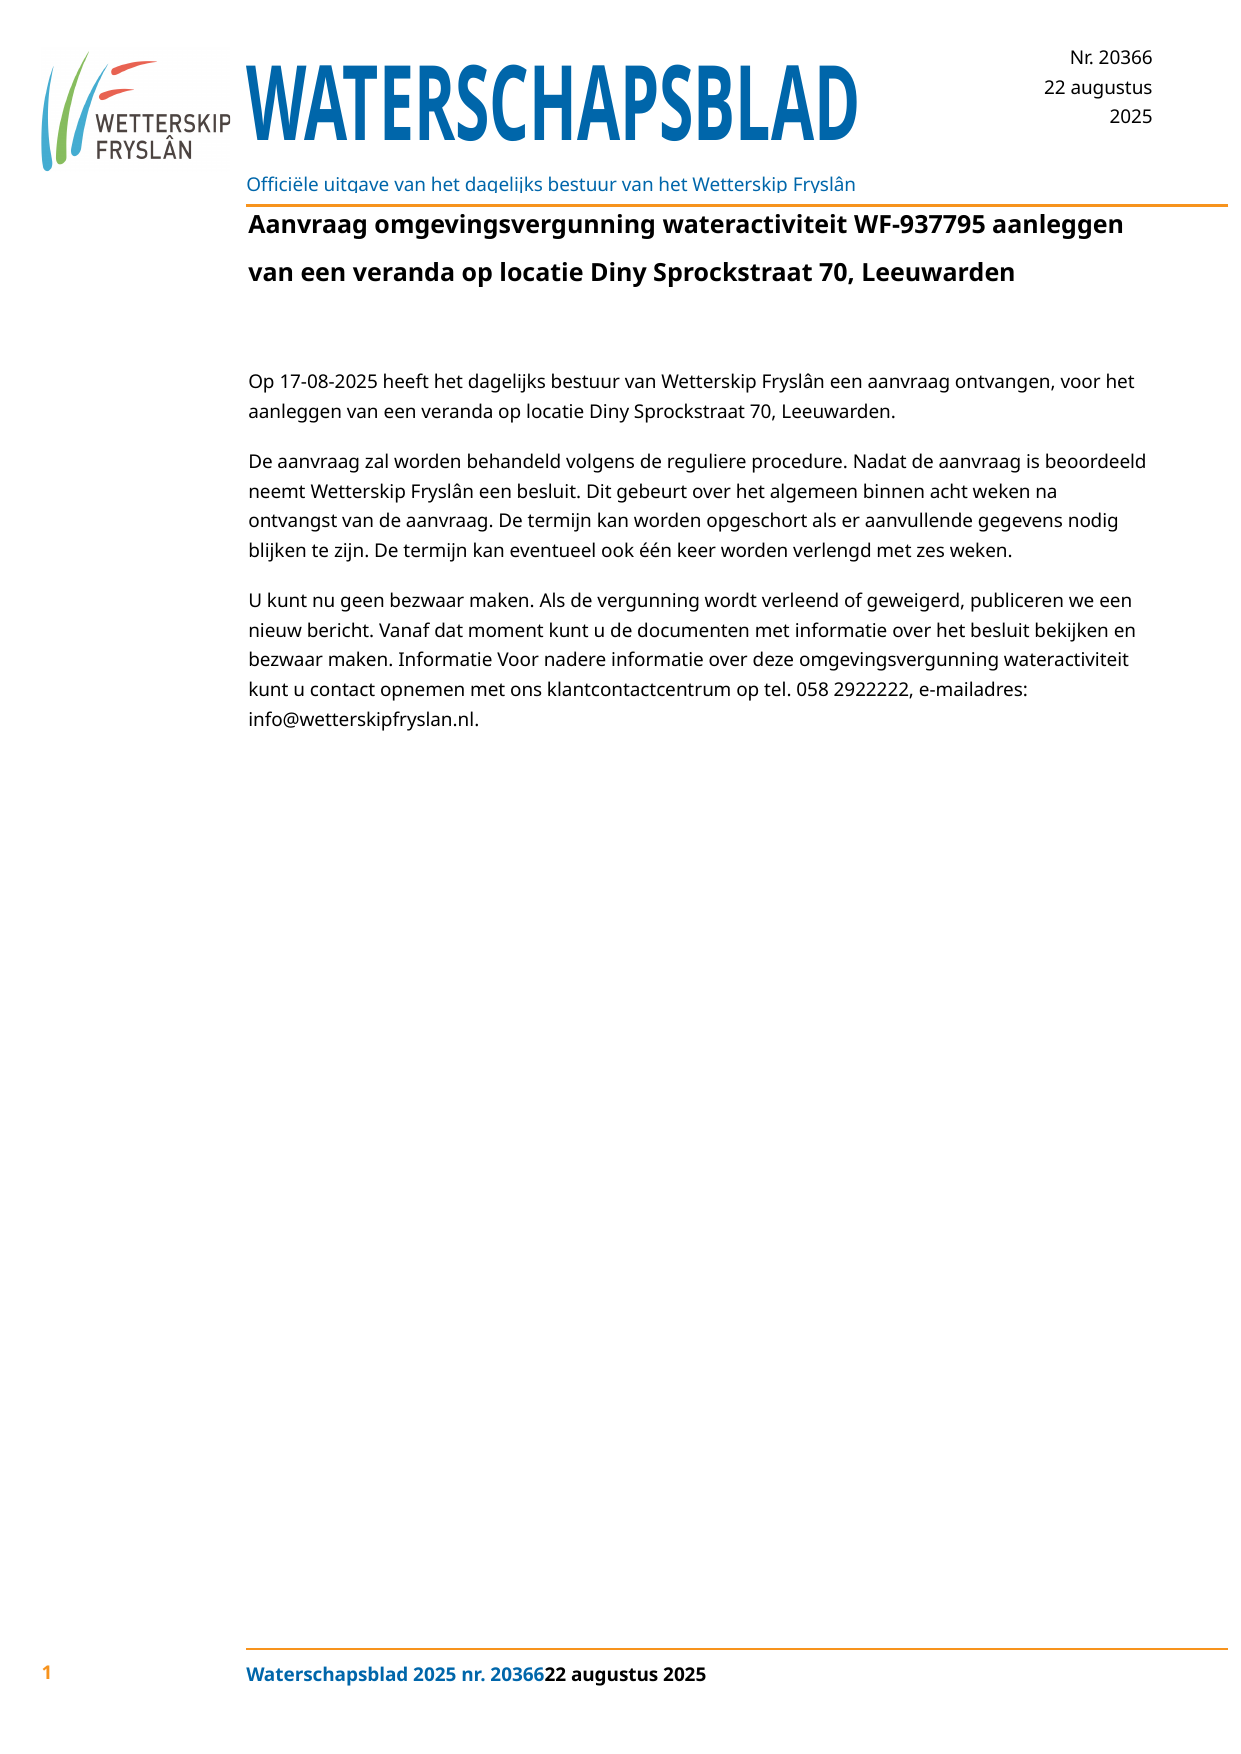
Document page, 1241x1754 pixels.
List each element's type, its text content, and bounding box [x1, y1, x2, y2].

text U kunt nu geen bezwaar maken. Als de vergunning wordt verleend of geweigerd, publiceren we een nieuw bericht. Vanaf dat moment kunt u de documenten met informatie over het besluit bekijken en bezwaar maken. Informatie Voor nadere informatie over deze omgevingsvergunning wateractiviteit kunt u contact opnemen met ons klantcontactcentrum op tel. 058 2922222, e-mailadres: info@wetterskipfryslan.nl. [248, 587, 1152, 732]
text De aanvraag zal worden behandeld volgens de reguliere procedure. Nadat de aanvraag is beoordeeld neemt Wetterskip Fryslân een besluit. Dit gebeurt over het algemeen binnen acht weken na ontvangst van de aanvraag. De termijn kan worden opgeschort als er aanvullende gegevens nodig blijken te zijn. De termijn kan eventueel ook één keer worden verlengd met zes weken. [248, 448, 1152, 563]
picture [41, 47, 231, 172]
text Op 17-08-2025 heeft het dagelijks bestuur van Wetterskip Fryslân een aanvraag ontvangen, voor het aanleggen van een veranda op locatie Diny Sprockstraat 70, Leeuwarden. [248, 368, 1152, 424]
text Aanvraag omgevingsvergunning wateractiviteit WF-937795 aanleggen van een veranda op locatie Diny Sprockstraat 70, Leeuwarden [248, 207, 1152, 288]
